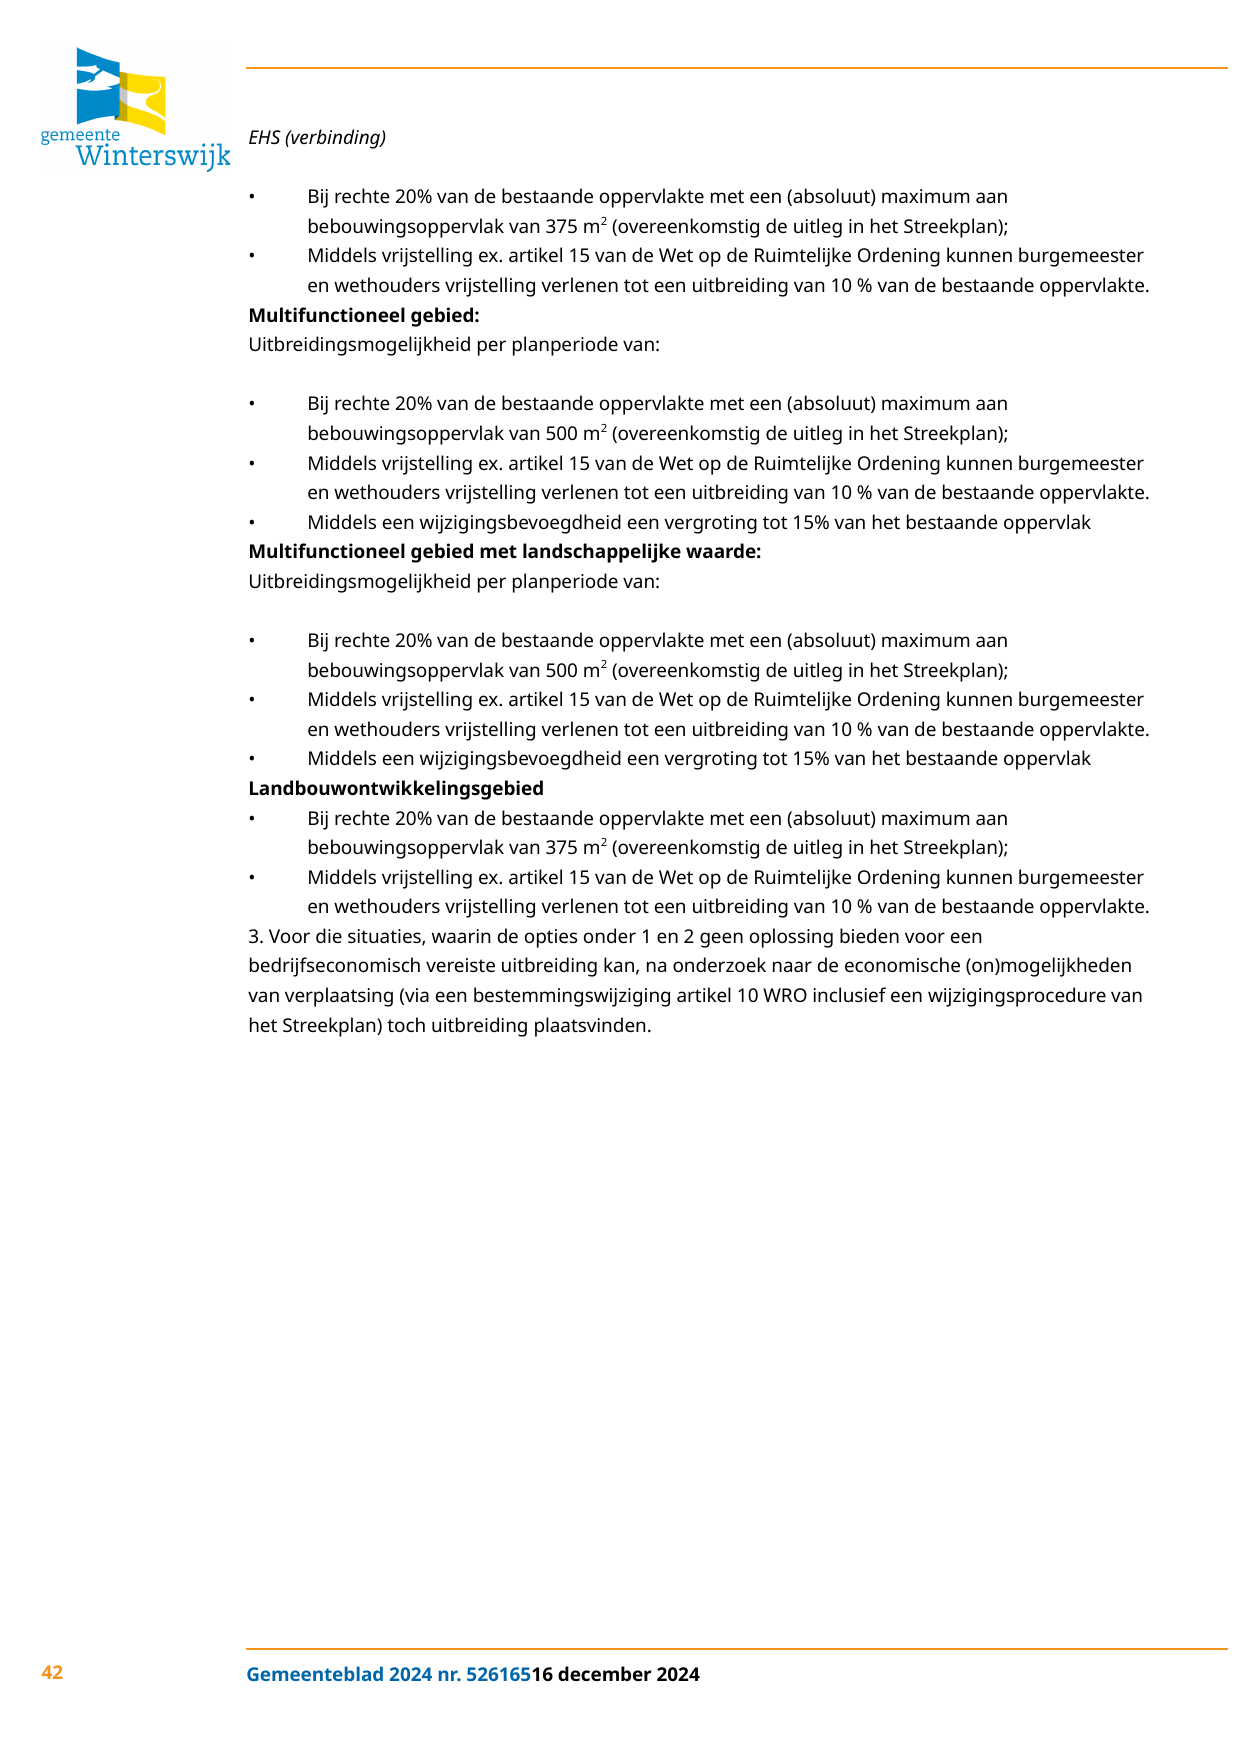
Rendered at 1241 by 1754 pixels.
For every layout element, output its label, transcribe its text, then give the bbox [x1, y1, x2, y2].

list Middels een wijzigingsbevoegdheid een vergroting tot 15% van het bestaande oppervlak [248, 509, 1152, 535]
list Bij rechte 20% van de bestaande oppervlakte met een (absoluut) maximum aan bebouwingsoppervlak van 375 m2 (overeenkomstig de uitleg in het Streekplan); [248, 805, 1152, 860]
text EHS (verbinding) [248, 124, 1152, 150]
text Uitbreidingsmogelijkheid per planperiode van: [248, 331, 1152, 357]
list Bij rechte 20% van de bestaande oppervlakte met een (absoluut) maximum aan bebouwingsoppervlak van 500 m2 (overeenkomstig de uitleg in het Streekplan); [248, 391, 1152, 446]
picture [225, 153, 231, 162]
list Middels een wijzigingsbevoegdheid een vergroting tot 15% van het bestaande oppervlak [248, 746, 1152, 771]
text Multifunctioneel gebied: [248, 302, 1152, 328]
text Multifunctioneel gebied met landschappelijke waarde: [248, 538, 1152, 564]
list Middels vrijstelling ex. artikel 15 van de Wet op de Ruimtelijke Ordening kunnen burgemeester en wethouders vrijstelling verlenen tot een uitbreiding van 10 % van de bestaande oppervlakte. [248, 450, 1152, 505]
text Landbouwontwikkelingsgebied [248, 775, 1152, 801]
list Middels vrijstelling ex. artikel 15 van de Wet op de Ruimtelijke Ordening kunnen burgemeester en wethouders vrijstelling verlenen tot een uitbreiding van 10 % van de bestaande oppervlakte. [248, 864, 1152, 919]
picture [41, 47, 231, 172]
list Middels vrijstelling ex. artikel 15 van de Wet op de Ruimtelijke Ordening kunnen burgemeester en wethouders vrijstelling verlenen tot een uitbreiding van 10 % van de bestaande oppervlakte. [248, 243, 1152, 298]
text Uitbreidingsmogelijkheid per planperiode van: [248, 568, 1152, 594]
text 3. Voor die situaties, waarin de opties onder 1 en 2 geen oplossing bieden voor een bedrijfseconomisch vereiste uitbreiding kan, na onderzoek naar de economische (on)mogelijkheden van verplaatsing (via een bestemmingswijziging artikel 10 WRO inclusief een wijzigingsprocedure van het Streekplan) toch uitbreiding plaatsvinden. [248, 923, 1152, 1038]
list Middels vrijstelling ex. artikel 15 van de Wet op de Ruimtelijke Ordening kunnen burgemeester en wethouders vrijstelling verlenen tot een uitbreiding van 10 % van de bestaande oppervlakte. [248, 686, 1152, 742]
list Bij rechte 20% van de bestaande oppervlakte met een (absoluut) maximum aan bebouwingsoppervlak van 375 m2 (overeenkomstig de uitleg in het Streekplan); [248, 183, 1152, 239]
list Bij rechte 20% van de bestaande oppervlakte met een (absoluut) maximum aan bebouwingsoppervlak van 500 m2 (overeenkomstig de uitleg in het Streekplan); [248, 627, 1152, 683]
